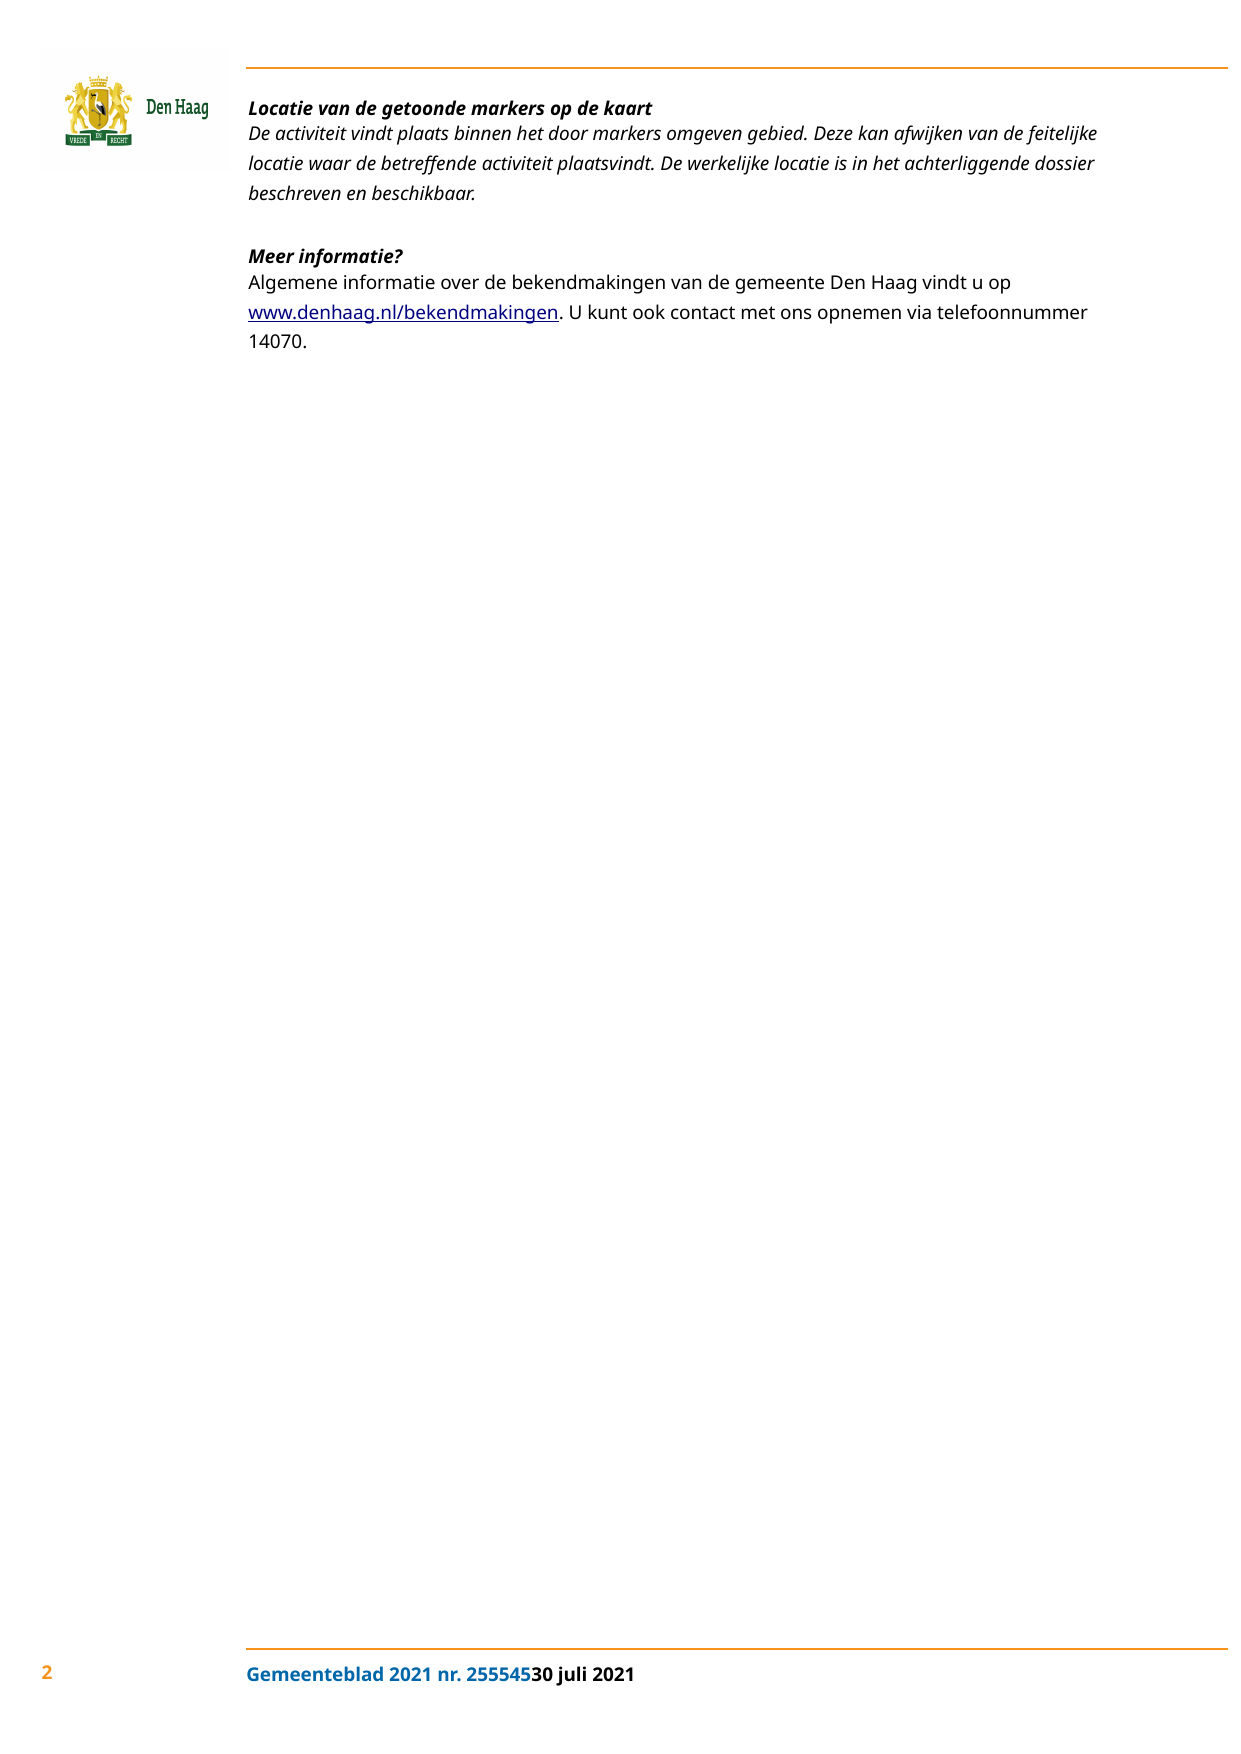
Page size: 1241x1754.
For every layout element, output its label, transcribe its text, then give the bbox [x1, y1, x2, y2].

picture [41, 47, 231, 172]
text De activiteit vindt plaats binnen het door markers omgeven gebied. Deze kan afwijken van de feitelijke locatie waar de betreffende activiteit plaatsvindt. De werkelijke locatie is in het achterliggende dossier beschreven en beschikbaar. [248, 121, 1152, 205]
text Algemene informatie over de bekendmakingen van de gemeente Den Haag vindt u op www.denhaag.nl/bekendmakingen. U kunt ook contact met ons opnemen via telefoonnummer 14070. [248, 269, 1152, 354]
text Locatie van de getoonde markers op de kaart [248, 95, 1152, 121]
text Meer informatie? [248, 244, 1152, 269]
